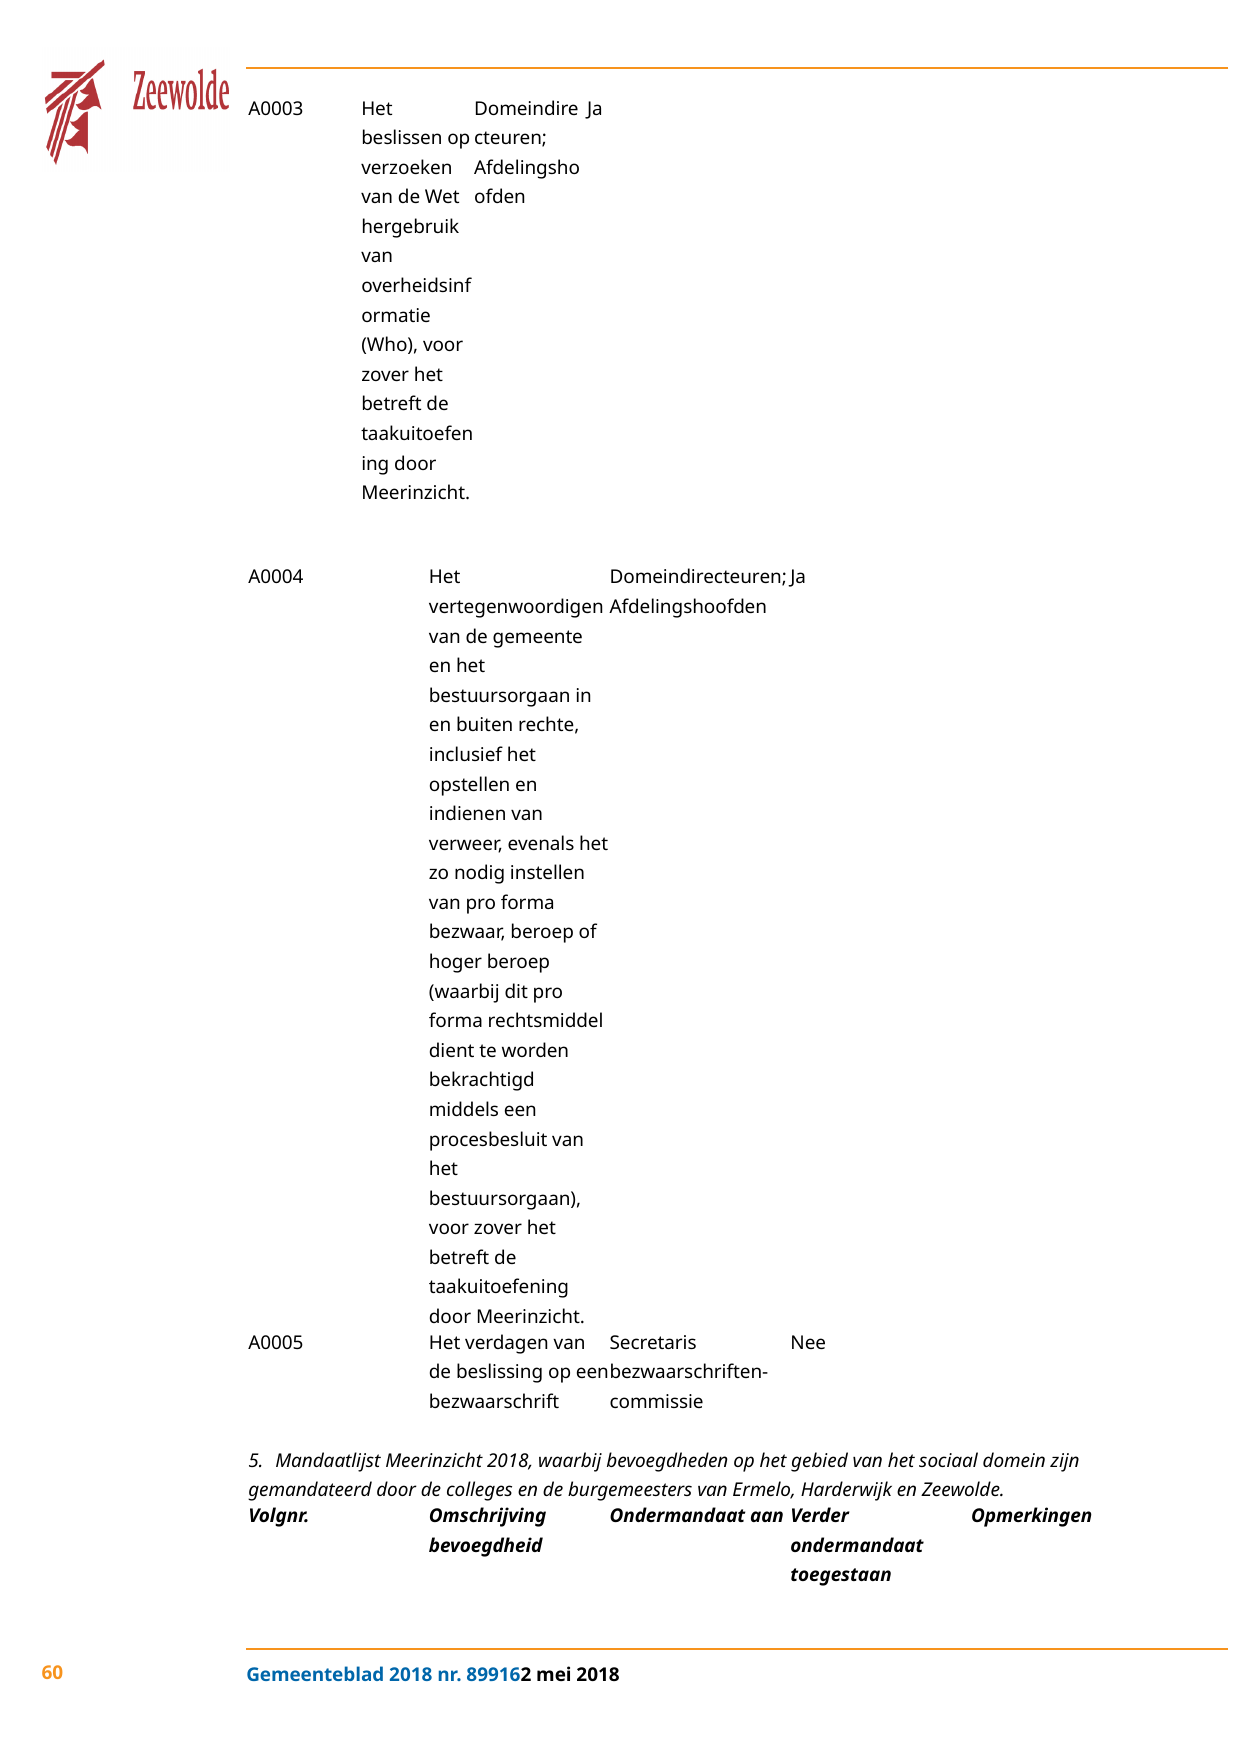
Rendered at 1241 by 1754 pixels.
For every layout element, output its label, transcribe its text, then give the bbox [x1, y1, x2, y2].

table_header 5. Mandaatlijst Meerinzicht 2018, waarbij bevoegdheden op het gebied van het sociaal domein zijn gemandateerd door de colleges en de burgemeesters van Ermelo, Harderwijk en Zeewolde. [248, 1447, 1152, 1502]
table_cell Het beslissen op verzoeken van de Wet hergebruik van overheidsinformatie (Who), voor zover het betreft de taakuitoefening door Meerinzicht. [361, 95, 474, 505]
table_cell [587, 505, 700, 531]
table_cell Domeindirecteuren; Afdelingshoofden [474, 95, 587, 505]
table_cell [971, 1329, 1152, 1414]
table_cell Nee [790, 1329, 971, 1414]
table_header Domeindirecteuren; Afdelingshoofden [609, 564, 790, 1329]
table_cell [926, 505, 1038, 531]
table_cell A0005 [248, 1329, 429, 1414]
table_header Het vertegenwoordigen van de gemeente en het bestuursorgaan in en buiten rechte, inclusief het opstellen en indienen van verweer, evenals het zo nodig instellen van pro forma bezwaar, beroep of hoger beroep (waarbij dit pro forma rechtsmiddel dient te worden bekrachtigd middels een procesbesluit van het bestuursorgaan), voor zover het betreft de taakuitoefening door Meerinzicht. [429, 564, 609, 1329]
table_cell Opmerkingen [971, 1502, 1152, 1587]
table_cell [700, 95, 813, 505]
table_cell Volgnr. [248, 1502, 429, 1587]
table_cell [248, 505, 361, 531]
table_cell [1039, 505, 1152, 531]
table_cell A0003 [248, 95, 361, 505]
picture [41, 47, 231, 172]
table_cell [700, 505, 813, 531]
table_header [971, 564, 1152, 1329]
table_header A0004 [248, 564, 429, 1329]
table_cell Ja [587, 95, 700, 505]
table_cell Secretaris bezwaarschriften-commissie [609, 1329, 790, 1414]
table_cell Verder ondermandaat toegestaan [790, 1502, 971, 1587]
table_cell Ondermandaat aan [609, 1502, 790, 1587]
table_header Ja [790, 564, 971, 1329]
table_cell Omschrijving bevoegdheid [429, 1502, 609, 1587]
table_cell [813, 505, 926, 531]
table_cell [474, 505, 587, 531]
table_cell Het verdagen van de beslissing op een bezwaarschrift [429, 1329, 609, 1414]
table_cell [361, 505, 474, 531]
